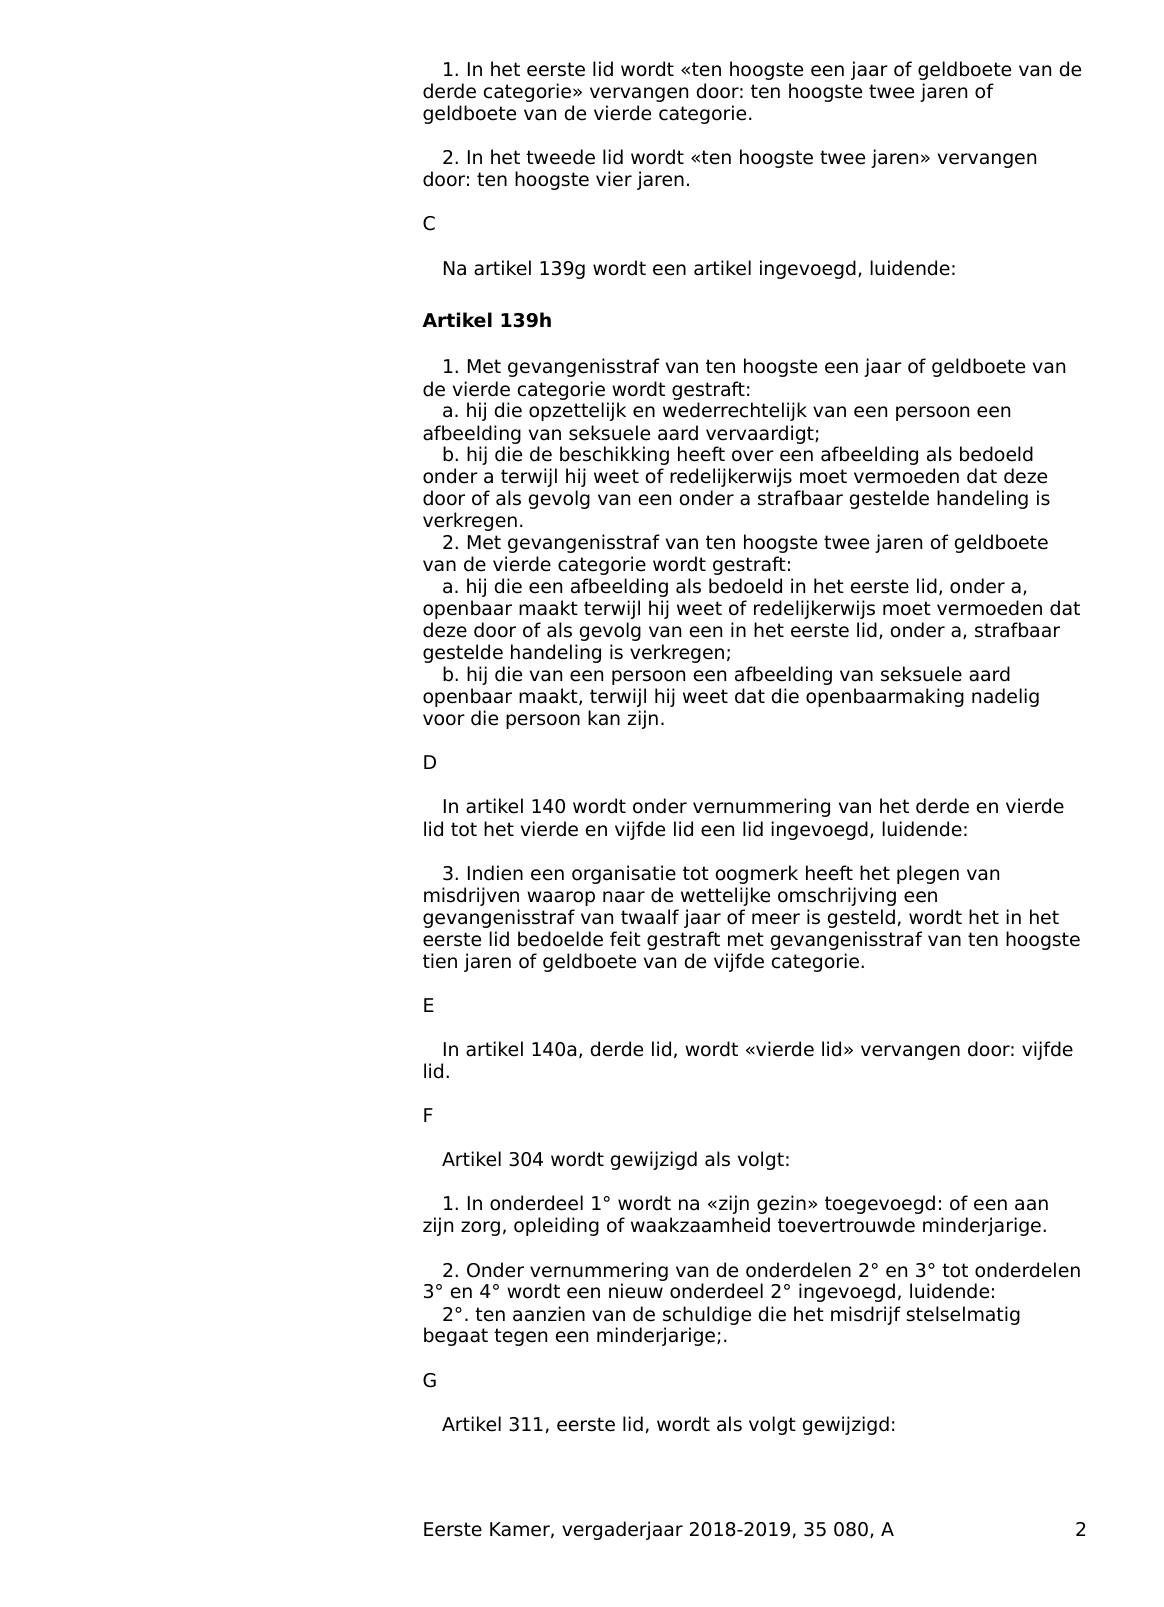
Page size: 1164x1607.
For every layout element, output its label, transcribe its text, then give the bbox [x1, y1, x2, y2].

text Na artikel 139g wordt een artikel ingevoegd, luidende: [422, 257, 1087, 279]
text 1. In het eerste lid wordt «ten hoogste een jaar of geldboete van de derde categorie» vervangen door: ten hoogste twee jaren of geldboete van de vierde categorie. [422, 59, 1087, 125]
text In artikel 140 wordt onder vernummering van het derde en vierde lid tot het vierde en vijfde lid een lid ingevoegd, luidende: [422, 796, 1087, 840]
text 2. Onder vernummering van de onderdelen 2° en 3° tot onderdelen 3° en 4° wordt een nieuw onderdeel 2° ingevoegd, luidende: [422, 1259, 1087, 1303]
text 3. Indien een organisatie tot oogmerk heeft het plegen van misdrijven waarop naar de wettelijke omschrijving een gevangenisstraf van twaalf jaar of meer is gesteld, wordt het in het eerste lid bedoelde feit gestraft met gevangenisstraf van ten hoogste tien jaren of geldboete van de vijfde categorie. [422, 863, 1087, 972]
text a. hij die opzettelijk en wederrechtelijk van een persoon een afbeelding van seksuele aard vervaardigt; [422, 400, 1087, 444]
text 2. In het tweede lid wordt «ten hoogste twee jaren» vervangen door: ten hoogste vier jaren. [422, 147, 1087, 191]
text 2. Met gevangenisstraf van ten hoogste twee jaren of geldboete van de vierde categorie wordt gestraft: [422, 532, 1087, 576]
text C [422, 213, 1087, 235]
text 1. In onderdeel 1° wordt na «zijn gezin» toegevoegd: of een aan zijn zorg, opleiding of waakzaamheid toevertrouwde minderjarige. [422, 1193, 1087, 1237]
text E [422, 995, 1087, 1017]
text b. hij die de beschikking heeft over een afbeelding als bedoeld onder a terwijl hij weet of redelijkerwijs moet vermoeden dat deze door of als gevolg van een onder a strafbaar gestelde handeling is verkregen. [422, 444, 1087, 532]
text 2°. ten aanzien van de schuldige die het misdrijf stelselmatig begaat tegen een minderjarige;. [422, 1303, 1087, 1347]
text Artikel 311, eerste lid, wordt als volgt gewijzigd: [422, 1414, 1087, 1436]
text D [422, 752, 1087, 774]
text F [422, 1105, 1087, 1127]
text G [422, 1369, 1087, 1392]
text 1. Met gevangenisstraf van ten hoogste een jaar of geldboete van de vierde categorie wordt gestraft: [422, 356, 1087, 400]
text a. hij die een afbeelding als bedoeld in het eerste lid, onder a, openbaar maakt terwijl hij weet of redelijkerwijs moet vermoeden dat deze door of als gevolg van een in het eerste lid, onder a, strafbaar gestelde handeling is verkregen; [422, 576, 1087, 664]
text b. hij die van een persoon een afbeelding van seksuele aard openbaar maakt, terwijl hij weet dat die openbaarmaking nadelig voor die persoon kan zijn. [422, 664, 1087, 730]
subtitle Artikel 139h [422, 309, 1087, 331]
text Artikel 304 wordt gewijzigd als volgt: [422, 1149, 1087, 1171]
text In artikel 140a, derde lid, wordt «vierde lid» vervangen door: vijfde lid. [422, 1039, 1087, 1083]
